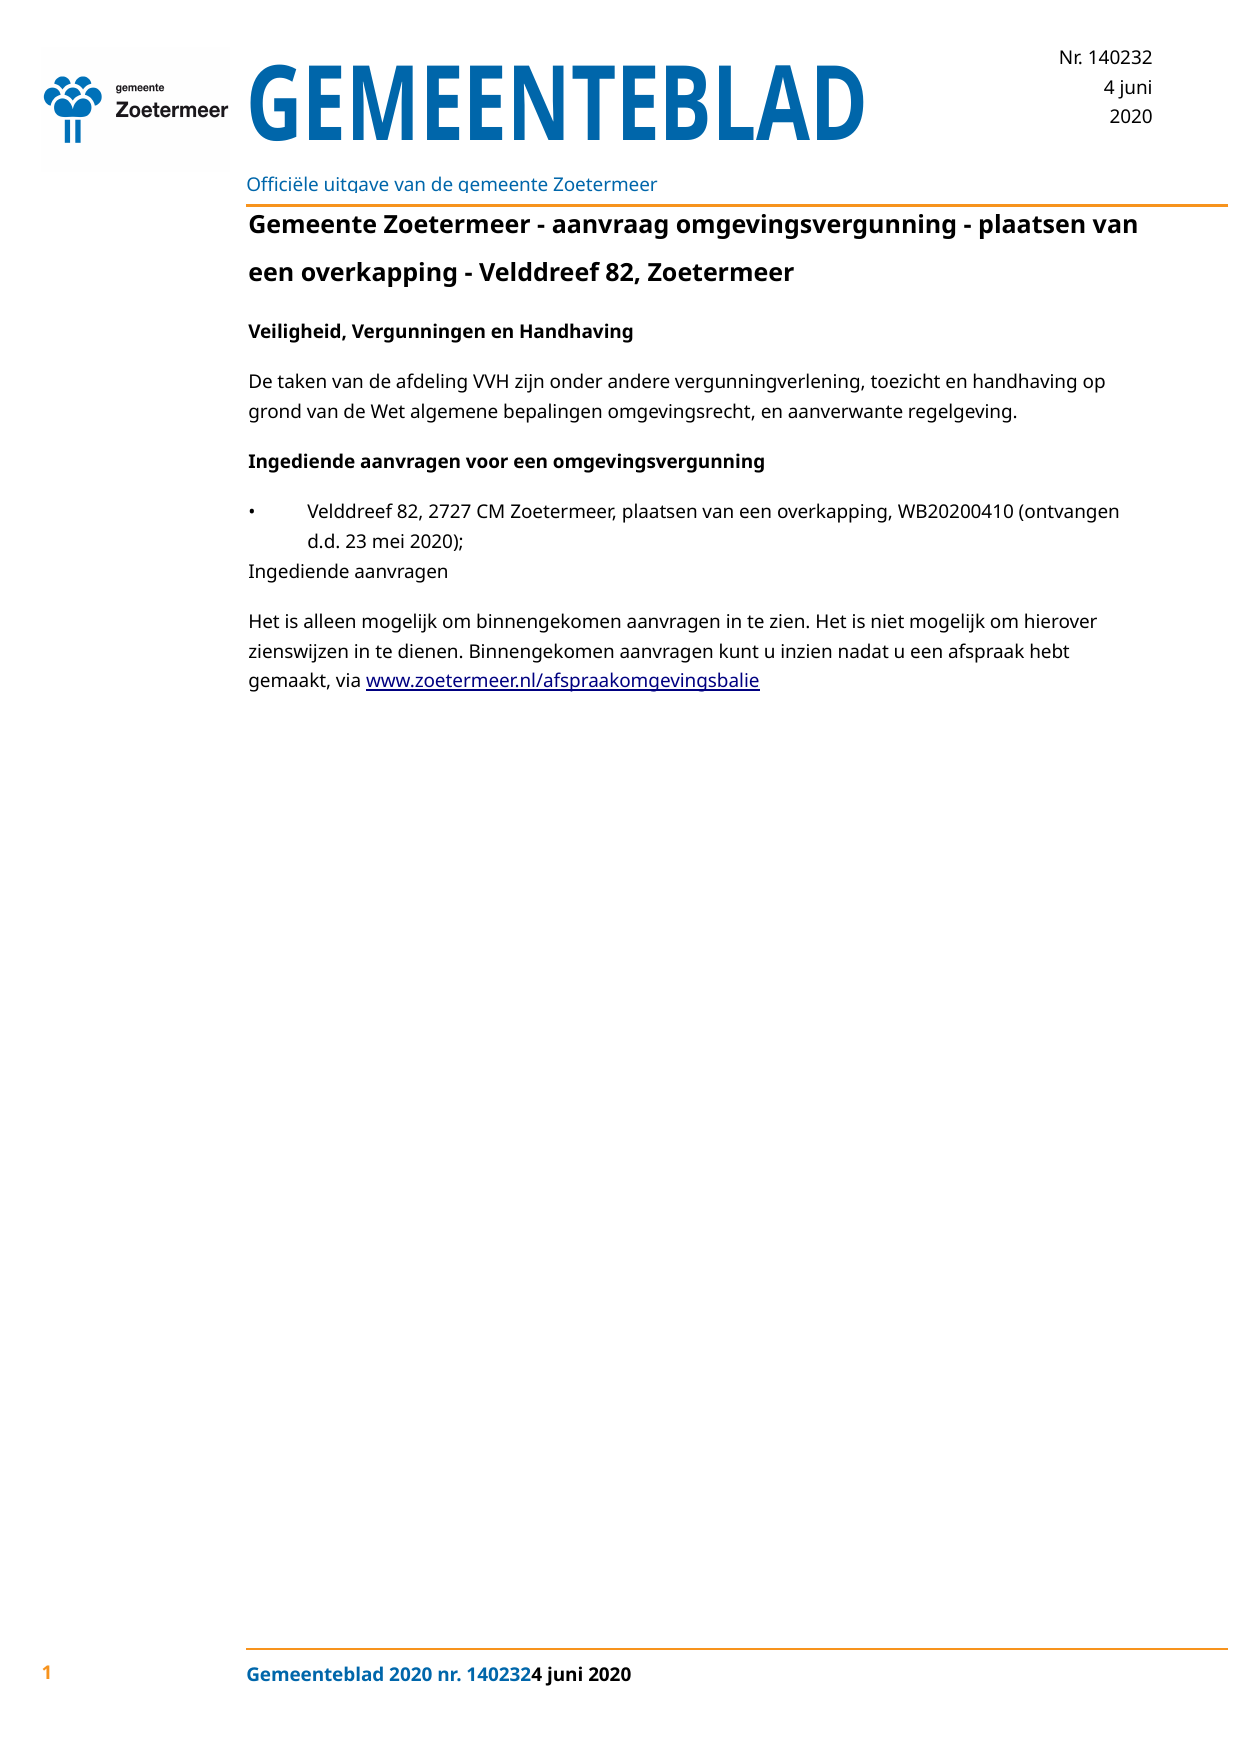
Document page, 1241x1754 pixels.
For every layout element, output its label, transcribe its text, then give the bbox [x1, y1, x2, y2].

text De taken van de afdeling VVH zijn onder andere vergunningverlening, toezicht en handhaving op grond van de Wet algemene bepalingen omgevingsrecht, en aanverwante regelgeving. [248, 368, 1152, 424]
picture [41, 47, 231, 172]
text Veiligheid, Vergunningen en Handhaving [248, 318, 1152, 344]
text Het is alleen mogelijk om binnengekomen aanvragen in te zien. Het is niet mogelijk om hierover zienswijzen in te dienen. Binnengekomen aanvragen kunt u inzien nadat u een afspraak hebt gemaakt, via www.zoetermeer.nl/afspraakomgevingsbalie [248, 608, 1152, 693]
text Ingediende aanvragen [248, 558, 1152, 584]
text Gemeente Zoetermeer - aanvraag omgevingsvergunning - plaatsen van een overkapping - Velddreef 82, Zoetermeer [248, 207, 1152, 288]
text Ingediende aanvragen voor een omgevingsvergunning [248, 448, 1152, 474]
list Velddreef 82, 2727 CM Zoetermeer, plaatsen van een overkapping, WB20200410 (ontvangen d.d. 23 mei 2020); [248, 499, 1152, 554]
